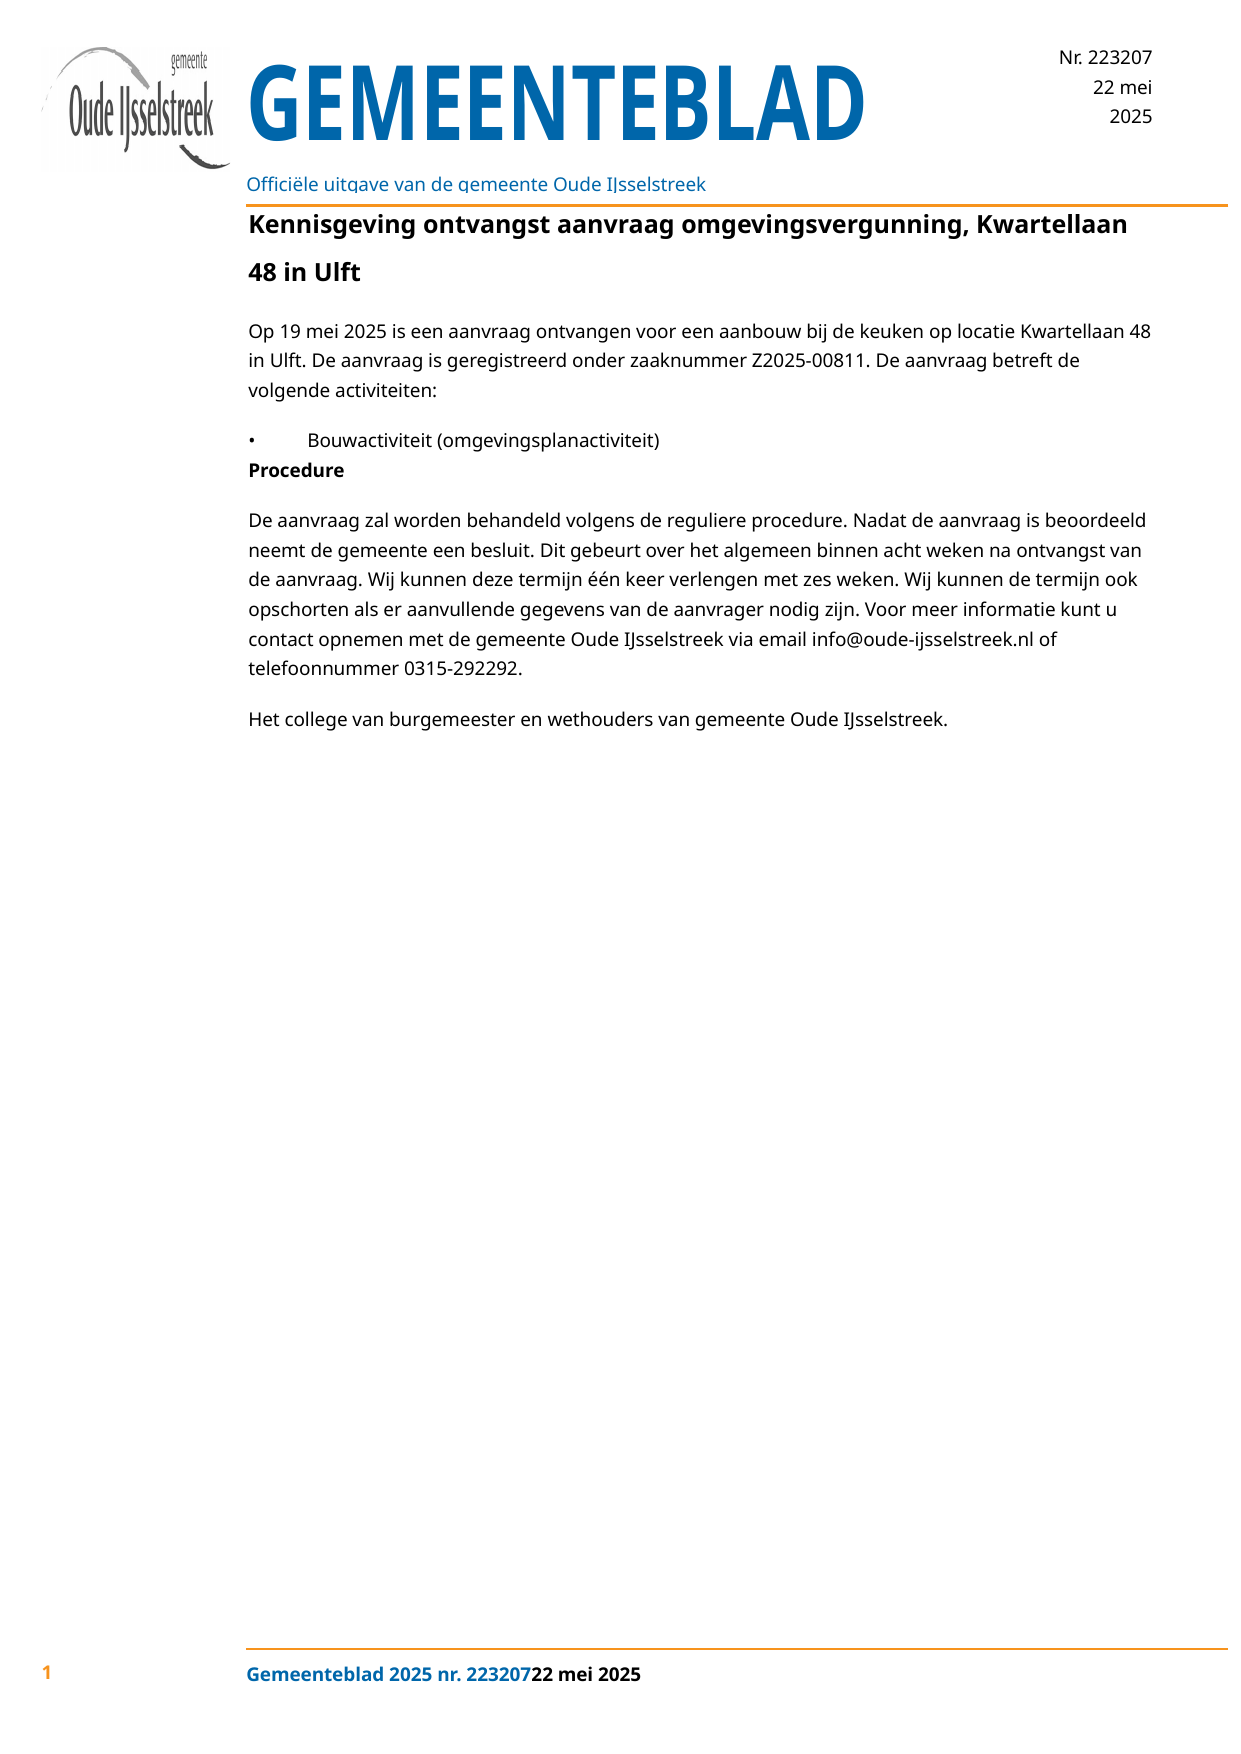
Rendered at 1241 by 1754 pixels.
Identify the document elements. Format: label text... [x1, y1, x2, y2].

text De aanvraag zal worden behandeld volgens de reguliere procedure. Nadat de aanvraag is beoordeeld neemt de gemeente een besluit. Dit gebeurt over het algemeen binnen acht weken na ontvangst van de aanvraag. Wij kunnen deze termijn één keer verlengen met zes weken. Wij kunnen de termijn ook opschorten als er aanvullende gegevens van de aanvrager nodig zijn. Voor meer informatie kunt u contact opnemen met de gemeente Oude IJsselstreek via email info@oude-ijsselstreek.nl of telefoonnummer 0315-292292. [248, 507, 1152, 681]
text Kennisgeving ontvangst aanvraag omgevingsvergunning, Kwartellaan 48 in Ulft [248, 207, 1152, 288]
list Bouwactiviteit (omgevingsplanactiviteit) [248, 427, 1152, 453]
text Het college van burgemeester en wethouders van gemeente Oude IJsselstreek. [248, 706, 1152, 732]
text Op 19 mei 2025 is een aanvraag ontvangen voor een aanbouw bij de keuken op locatie Kwartellaan 48 in Ulft. De aanvraag is geregistreerd onder zaaknummer Z2025-00811. De aanvraag betreft de volgende activiteiten: [248, 318, 1152, 403]
text Procedure [248, 457, 1152, 483]
picture [41, 47, 231, 172]
